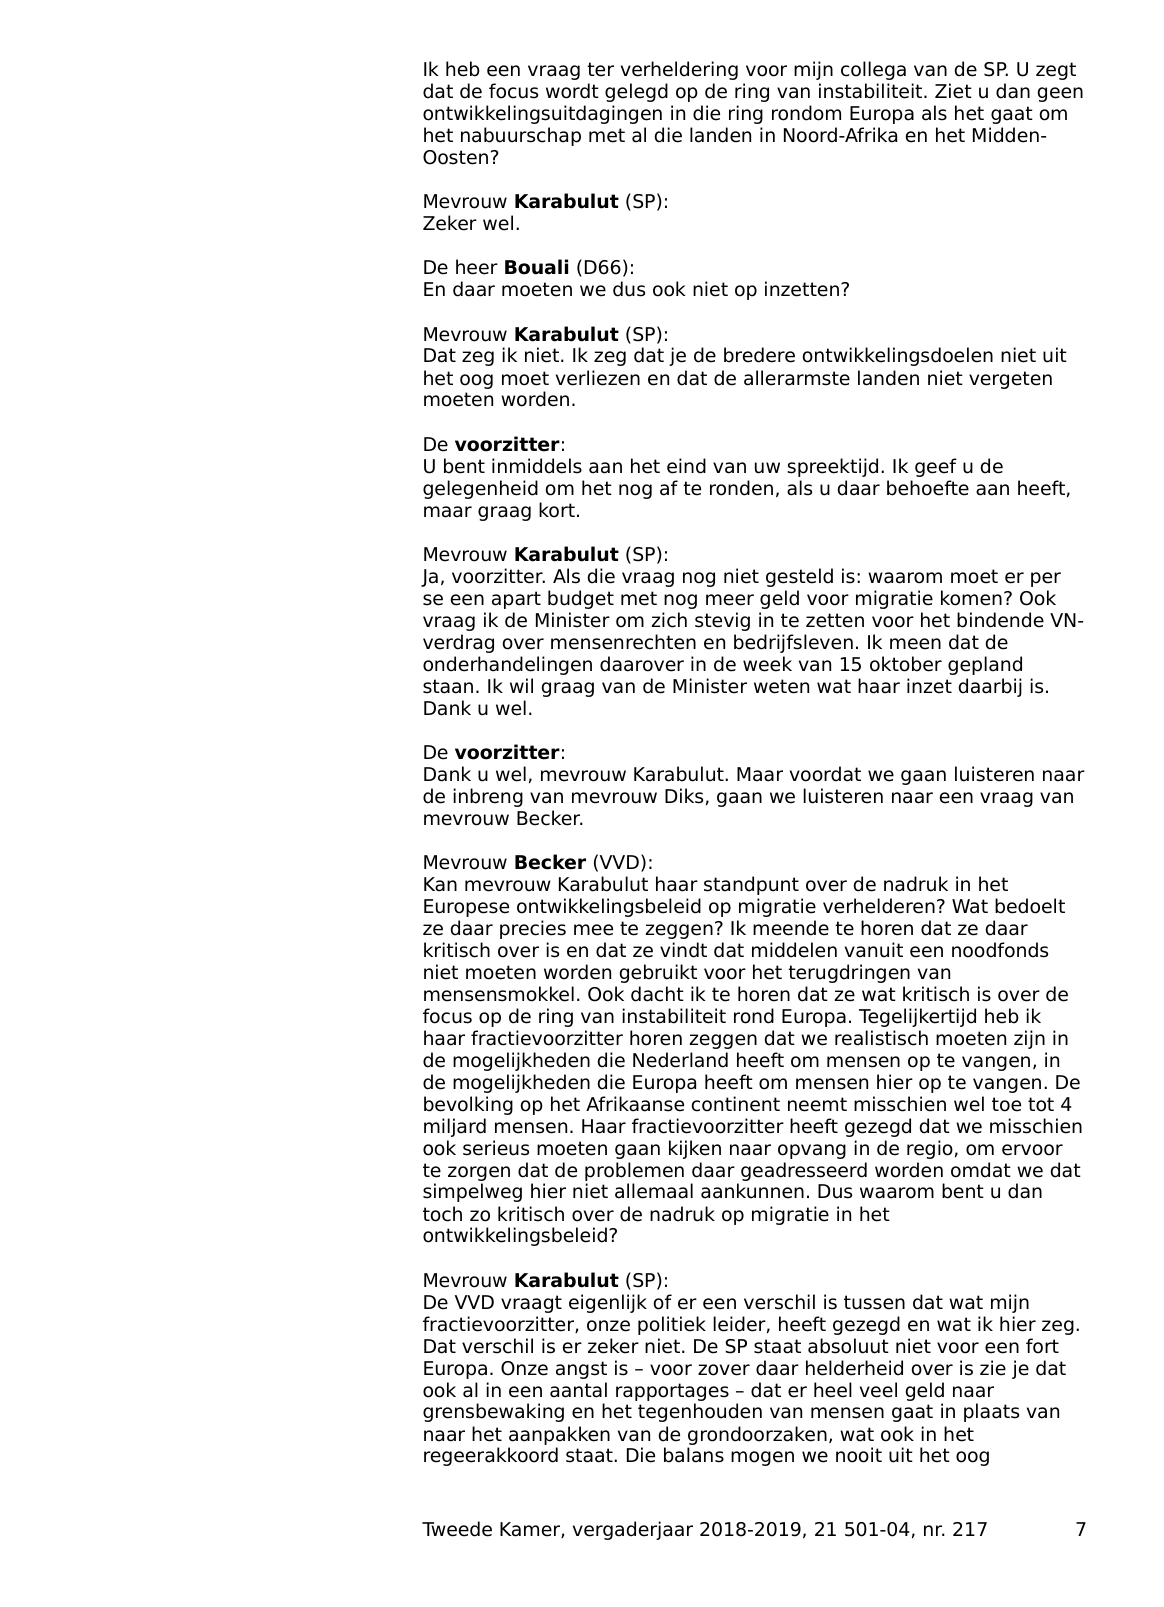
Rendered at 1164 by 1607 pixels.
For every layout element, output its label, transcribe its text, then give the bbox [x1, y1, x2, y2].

text Mevrouw Becker (VVD): [422, 852, 1087, 874]
text De VVD vraagt eigenlijk of er een verschil is tussen dat wat mijn fractievoorzitter, onze politiek leider, heeft gezegd en wat ik hier zeg. Dat verschil is er zeker niet. De SP staat absoluut niet voor een fort Europa. Onze angst is – voor zover daar helderheid over is zie je dat ook al in een aantal rapportages – dat er heel veel geld naar grensbewaking en het tegenhouden van mensen gaat in plaats van naar het aanpakken van de grondoorzaken, wat ook in het regeerakkoord staat. Die balans mogen we nooit uit het oog [422, 1292, 1087, 1467]
text Mevrouw Karabulut (SP): [422, 323, 1087, 345]
text De heer Bouali (D66): [422, 257, 1087, 279]
text U bent inmiddels aan het eind van uw spreektijd. Ik geef u de gelegenheid om het nog af te ronden, als u daar behoefte aan heeft, maar graag kort. [422, 456, 1087, 521]
text Mevrouw Karabulut (SP): [422, 544, 1087, 566]
text De voorzitter: [422, 433, 1087, 456]
text Mevrouw Karabulut (SP): [422, 1269, 1087, 1292]
text Dank u wel, mevrouw Karabulut. Maar voordat we gaan luisteren naar de inbreng van mevrouw Diks, gaan we luisteren naar een vraag van mevrouw Becker. [422, 764, 1087, 829]
text Ja, voorzitter. Als die vraag nog niet gesteld is: waarom moet er per se een apart budget met nog meer geld voor migratie komen? Ook vraag ik de Minister om zich stevig in te zetten voor het bindende VN-verdrag over mensenrechten en bedrijfsleven. Ik meen dat de onderhandelingen daarover in de week van 15 oktober gepland staan. Ik wil graag van de Minister weten wat haar inzet daarbij is. [422, 566, 1087, 697]
text Mevrouw Karabulut (SP): [422, 191, 1087, 213]
text Kan mevrouw Karabulut haar standpunt over de nadruk in het Europese ontwikkelingsbeleid op migratie verhelderen? Wat bedoelt ze daar precies mee te zeggen? Ik meende te horen dat ze daar kritisch over is en dat ze vindt dat middelen vanuit een noodfonds niet moeten worden gebruikt voor het terugdringen van mensensmokkel. Ook dacht ik te horen dat ze wat kritisch is over de focus op de ring van instabiliteit rond Europa. Tegelijkertijd heb ik haar fractievoorzitter horen zeggen dat we realistisch moeten zijn in de mogelijkheden die Nederland heeft om mensen op te vangen, in de mogelijkheden die Europa heeft om mensen hier op te vangen. De bevolking op het Afrikaanse continent neemt misschien wel toe tot 4 miljard mensen. Haar fractievoorzitter heeft gezegd dat we misschien ook serieus moeten gaan kijken naar opvang in de regio, om ervoor te zorgen dat de problemen daar geadresseerd worden omdat we dat simpelweg hier niet allemaal aankunnen. Dus waarom bent u dan toch zo kritisch over de nadruk op migratie in het ontwikkelingsbeleid? [422, 874, 1087, 1247]
text Dank u wel. [422, 697, 1087, 719]
text Ik heb een vraag ter verheldering voor mijn collega van de SP. U zegt dat de focus wordt gelegd op de ring van instabiliteit. Ziet u dan geen ontwikkelingsuitdagingen in die ring rondom Europa als het gaat om het nabuurschap met al die landen in Noord-Afrika en het Midden-Oosten? [422, 59, 1087, 169]
text Dat zeg ik niet. Ik zeg dat je de bredere ontwikkelingsdoelen niet uit het oog moet verliezen en dat de allerarmste landen niet vergeten moeten worden. [422, 345, 1087, 411]
text De voorzitter: [422, 742, 1087, 764]
text En daar moeten we dus ook niet op inzetten? [422, 279, 1087, 301]
text Zeker wel. [422, 213, 1087, 235]
